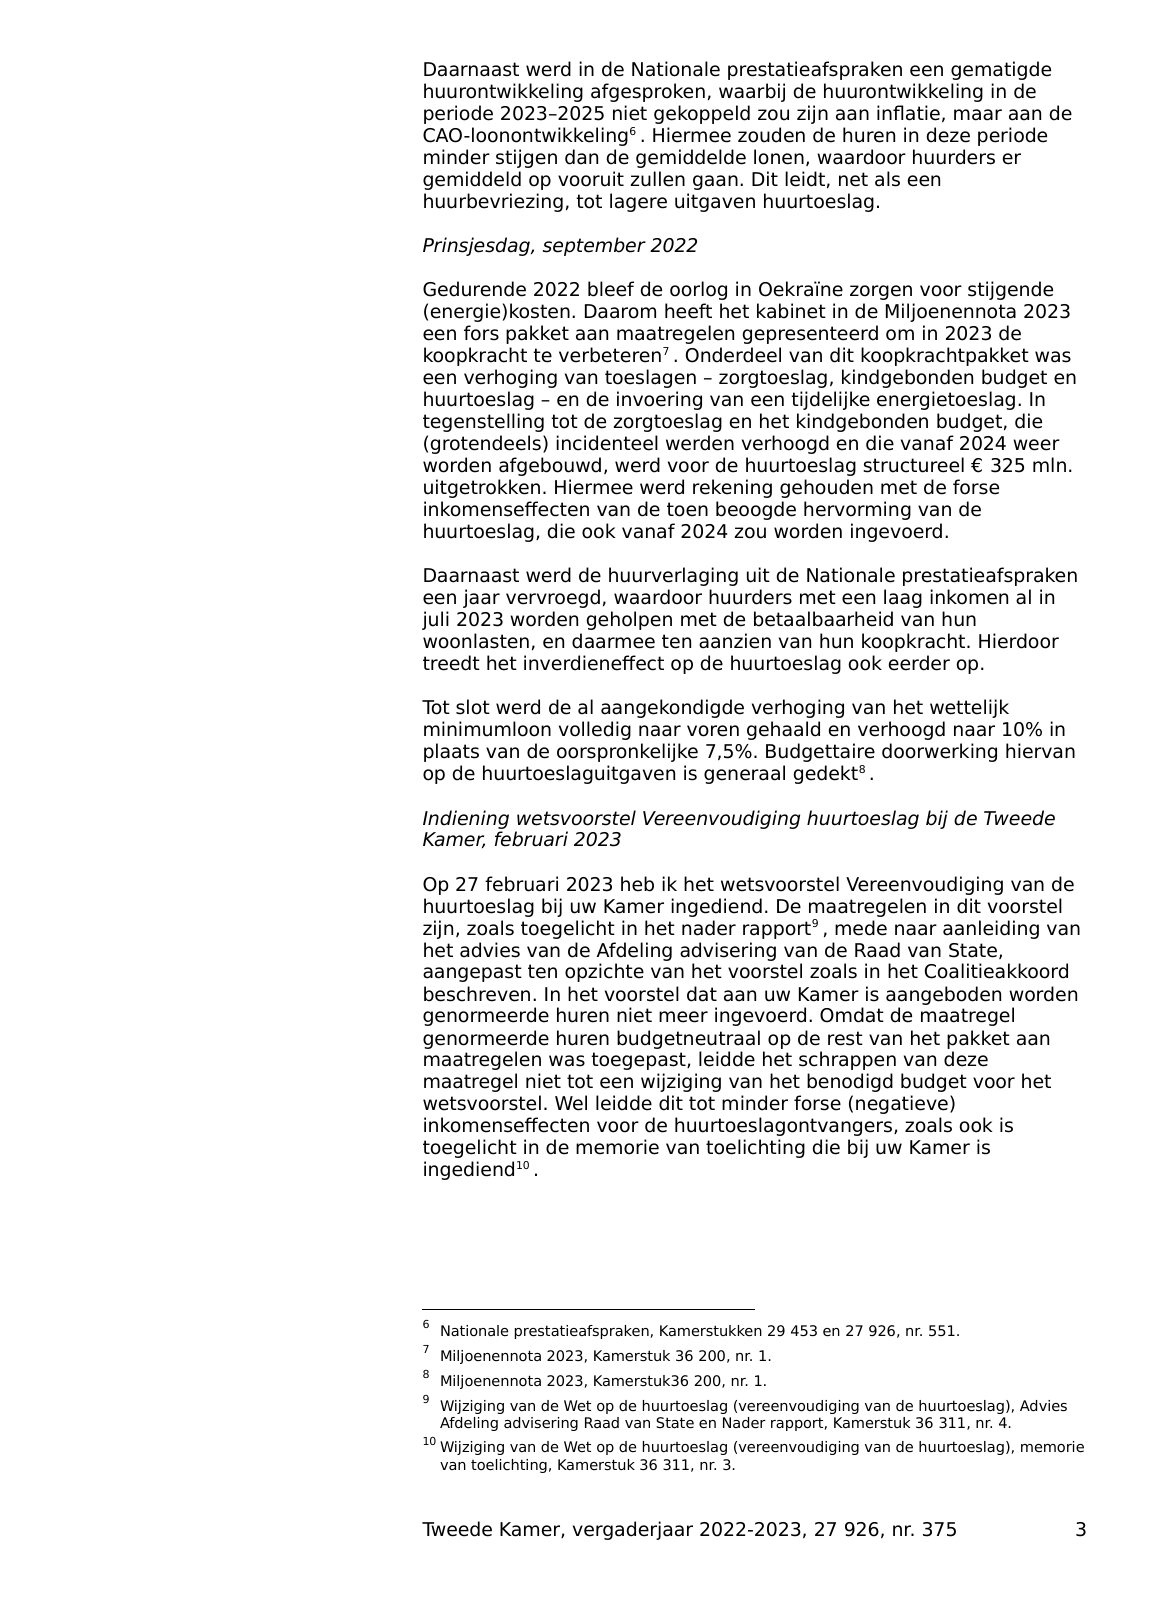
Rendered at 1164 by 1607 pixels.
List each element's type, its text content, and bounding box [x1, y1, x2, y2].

text Wijziging van de Wet op de huurtoeslag (vereenvoudiging van de huurtoeslag), memorie van toelichting, Kamerstuk 36 311, nr. 3. [422, 1435, 1087, 1474]
text Miljoenennota 2023, Kamerstuk36 200, nr. 1. [422, 1368, 1087, 1391]
subtitle Indiening wetsvoorstel Vereenvoudiging huurtoeslag bij de Tweede Kamer, februari 2023 [422, 807, 1087, 851]
text Daarnaast werd in de Nationale prestatieafspraken een gematigde huurontwikkeling afgesproken, waarbij de huurontwikkeling in de periode 2023–2025 niet gekoppeld zou zijn aan inflatie, maar aan de CAO-loonontwikkeling. Hiermee zouden de huren in deze periode minder stijgen dan de gemiddelde lonen, waardoor huurders er gemiddeld op vooruit zullen gaan. Dit leidt, net als een huurbevriezing, tot lagere uitgaven huurtoeslag. [422, 59, 1087, 213]
text Wijziging van de Wet op de huurtoeslag (vereenvoudiging van de huurtoeslag), Advies Afdeling advisering Raad van State en Nader rapport, Kamerstuk 36 311, nr. 4. [422, 1393, 1087, 1432]
text Daarnaast werd de huurverlaging uit de Nationale prestatieafspraken een jaar vervroegd, waardoor huurders met een laag inkomen al in juli 2023 worden geholpen met de betaalbaarheid van hun woonlasten, en daarmee ten aanzien van hun koopkracht. Hierdoor treedt het inverdieneffect op de huurtoeslag ook eerder op. [422, 565, 1087, 675]
text Nationale prestatieafspraken, Kamerstukken 29 453 en 27 926, nr. 551. [422, 1318, 1087, 1341]
subtitle Prinsjesdag, september 2022 [422, 235, 1087, 257]
text Miljoenennota 2023, Kamerstuk 36 200, nr. 1. [422, 1343, 1087, 1366]
text Gedurende 2022 bleef de oorlog in Oekraïne zorgen voor stijgende (energie)kosten. Daarom heeft het kabinet in de Miljoenennota 2023 een fors pakket aan maatregelen gepresenteerd om in 2023 de koopkracht te verbeteren. Onderdeel van dit koopkrachtpakket was een verhoging van toeslagen – zorgtoeslag, kindgebonden budget en huurtoeslag – en de invoering van een tijdelijke energietoeslag. In tegenstelling tot de zorgtoeslag en het kindgebonden budget, die (grotendeels) incidenteel werden verhoogd en die vanaf 2024 weer worden afgebouwd, werd voor de huurtoeslag structureel € 325 mln. uitgetrokken. Hiermee werd rekening gehouden met de forse inkomenseffecten van de toen beoogde hervorming van de huurtoeslag, die ook vanaf 2024 zou worden ingevoerd. [422, 279, 1087, 543]
text Tot slot werd de al aangekondigde verhoging van het wettelijk minimumloon volledig naar voren gehaald en verhoogd naar 10% in plaats van de oorspronkelijke 7,5%. Budgettaire doorwerking hiervan op de huurtoeslaguitgaven is generaal gedekt. [422, 697, 1087, 785]
text Op 27 februari 2023 heb ik het wetsvoorstel Vereenvoudiging van de huurtoeslag bij uw Kamer ingediend. De maatregelen in dit voorstel zijn, zoals toegelicht in het nader rapport, mede naar aanleiding van het advies van de Afdeling advisering van de Raad van State, aangepast ten opzichte van het voorstel zoals in het Coalitieakkoord beschreven. In het voorstel dat aan uw Kamer is aangeboden worden genormeerde huren niet meer ingevoerd. Omdat de maatregel genormeerde huren budgetneutraal op de rest van het pakket aan maatregelen was toegepast, leidde het schrappen van deze maatregel niet tot een wijziging van het benodigd budget voor het wetsvoorstel. Wel leidde dit tot minder forse (negatieve) inkomenseffecten voor de huurtoeslagontvangers, zoals ook is toegelicht in de memorie van toelichting die bij uw Kamer is ingediend. [422, 873, 1087, 1181]
